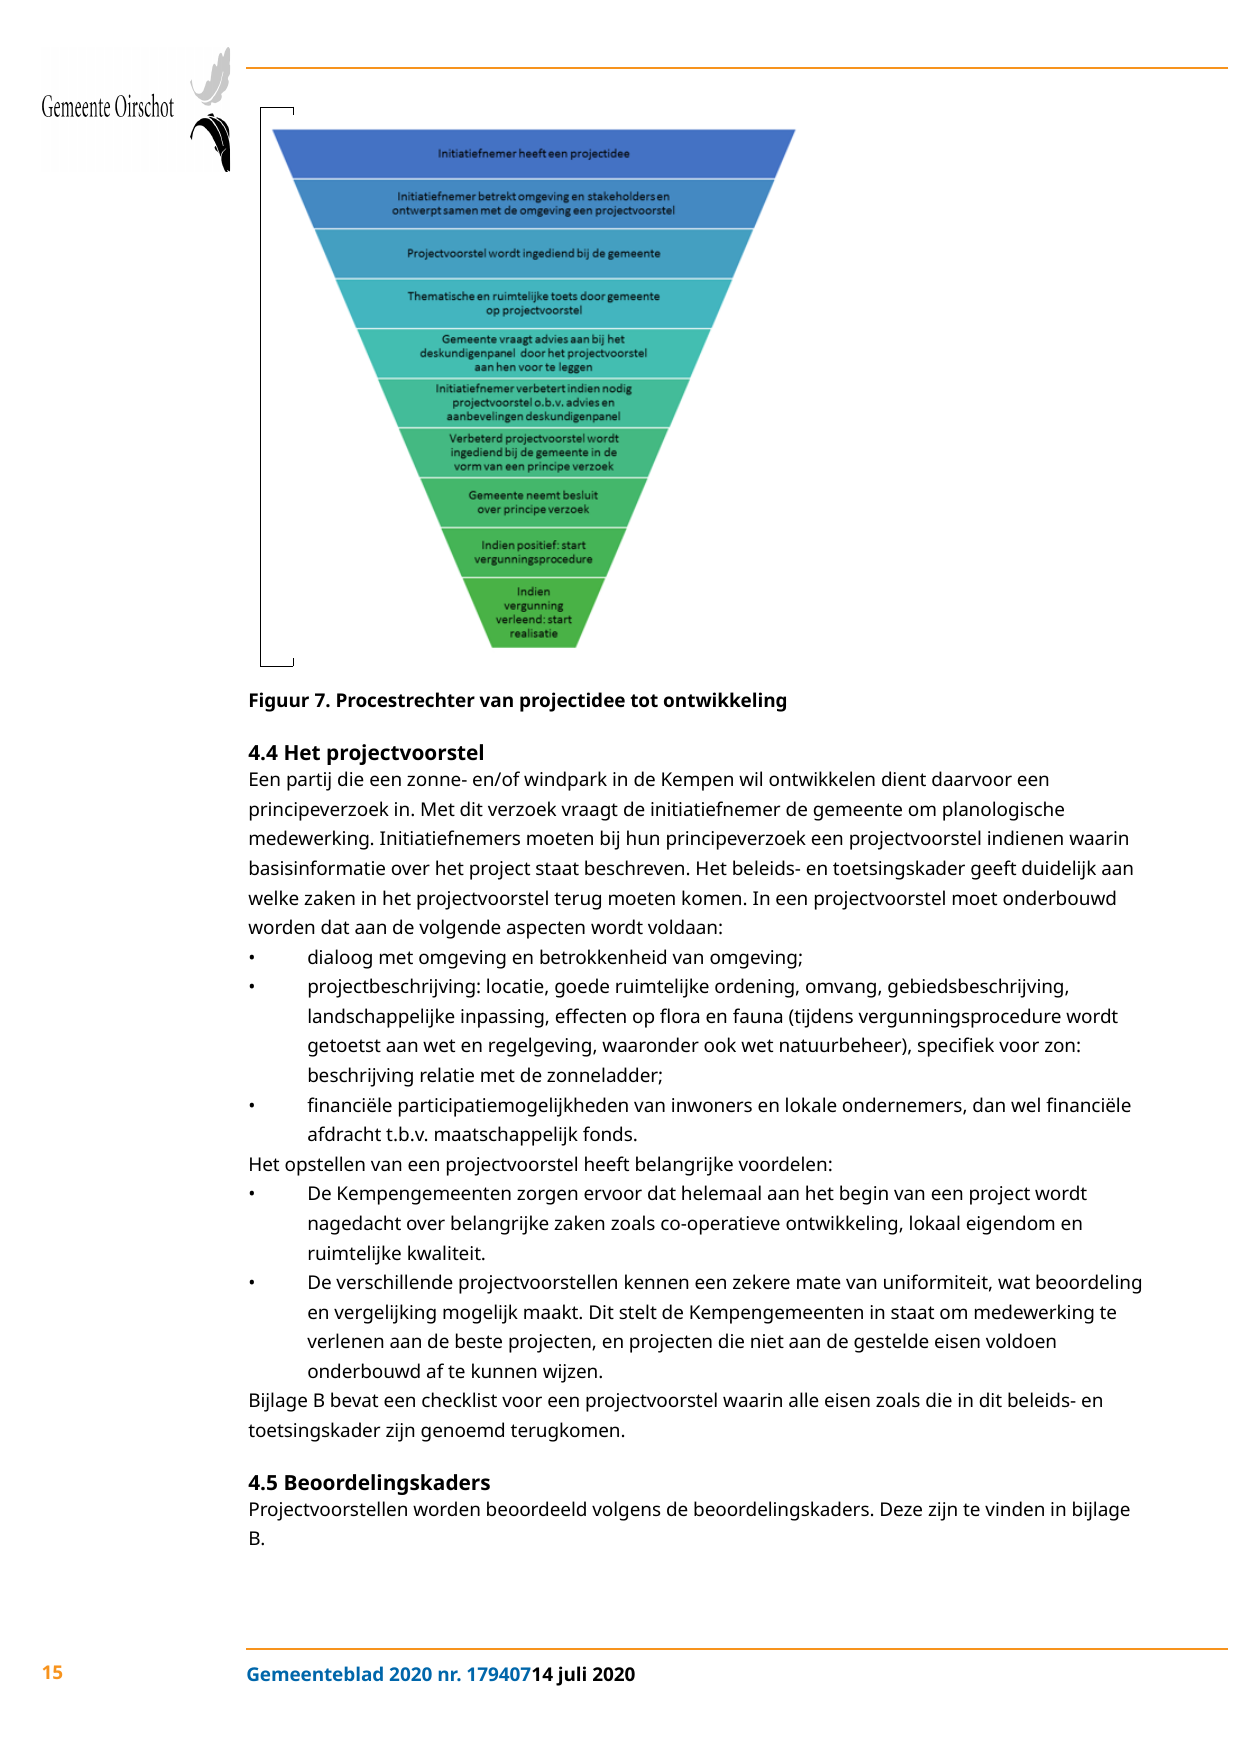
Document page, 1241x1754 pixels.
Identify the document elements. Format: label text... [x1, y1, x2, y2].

picture [268, 115, 801, 658]
text Een partij die een zonne- en/of windpark in de Kempen wil ontwikkelen dient daarvoor een principeverzoek in. Met dit verzoek vraagt de initiatiefnemer de gemeente om planologische medewerking. Initiatiefnemers moeten bij hun principeverzoek een projectvoorstel indienen waarin basisinformatie over het project staat beschreven. Het beleids- en toetsingskader geeft duidelijk aan welke zaken in het projectvoorstel terug moeten komen. In een projectvoorstel moet onderbouwd worden dat aan de volgende aspecten wordt voldaan: [248, 766, 1152, 940]
picture [41, 47, 231, 172]
list financiële participatiemogelijkheden van inwoners en lokale ondernemers, dan wel financiële afdracht t.b.v. maatschappelijk fonds. [248, 1092, 1152, 1147]
list De verschillende projectvoorstellen kennen een zekere mate van uniformiteit, wat beoordeling en vergelijking mogelijk maakt. Dit stelt de Kempengemeenten in staat om medewerking te verlenen aan de beste projecten, en projecten die niet aan de gestelde eisen voldoen onderbouwd af te kunnen wijzen. [248, 1269, 1152, 1384]
list dialoog met omgeving en betrokkenheid van omgeving; [248, 944, 1152, 969]
text Projectvoorstellen worden beoordeeld volgens de beoordelingskaders. Deze zijn te vinden in bijlage B. [248, 1496, 1152, 1551]
text Figuur 7. Procestrechter van projectidee tot ontwikkeling [248, 687, 1152, 713]
text Bijlage B bevat een checklist voor een projectvoorstel waarin alle eisen zoals die in dit beleids- en toetsingskader zijn genoemd terugkomen. [248, 1388, 1152, 1443]
list De Kempengemeenten zorgen ervoor dat helemaal aan het begin van een project wordt nagedacht over belangrijke zaken zoals co-operatieve ontwikkeling, lokaal eigendom en ruimtelijke kwaliteit. [248, 1181, 1152, 1265]
text 4.5 Beoordelingskaders [248, 1468, 1152, 1496]
text 4.4 Het projectvoorstel [248, 738, 1152, 766]
text Het opstellen van een projectvoorstel heeft belangrijke voordelen: [248, 1151, 1152, 1177]
list projectbeschrijving: locatie, goede ruimtelijke ordening, omvang, gebiedsbeschrijving, landschappelijke inpassing, effecten op flora en fauna (tijdens vergunningsprocedure wordt getoetst aan wet en regelgeving, waaronder ook wet natuurbeheer), specifiek voor zon: beschrijving relatie met de zonneladder; [248, 973, 1152, 1088]
